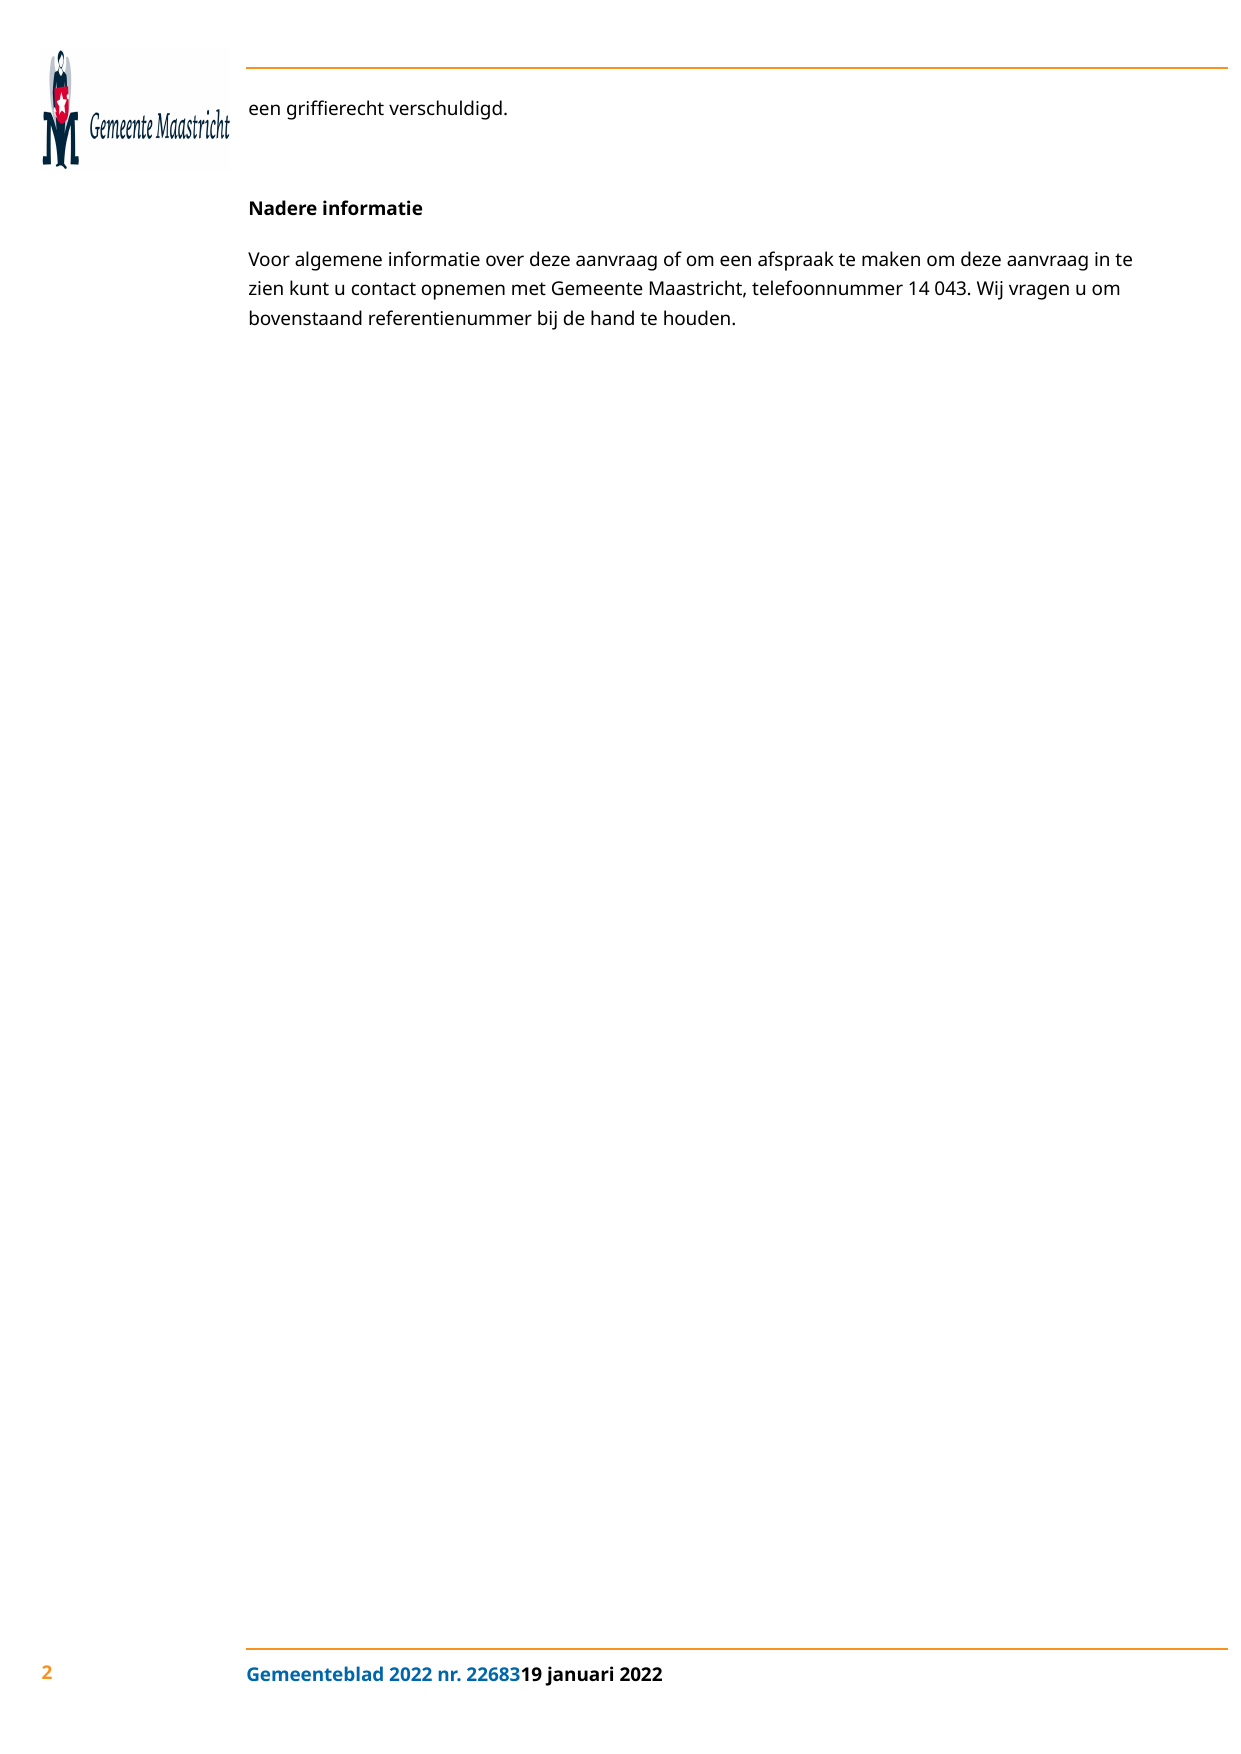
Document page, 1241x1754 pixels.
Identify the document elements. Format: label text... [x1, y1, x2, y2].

text Voor algemene informatie over deze aanvraag of om een afspraak te maken om deze aanvraag in te zien kunt u contact opnemen met Gemeente Maastricht, telefoonnummer 14 043. Wij vragen u om bovenstaand referentienummer bij de hand te houden. [248, 246, 1152, 331]
text een griffierecht verschuldigd. [248, 95, 1152, 121]
text Nadere informatie [248, 196, 1152, 221]
picture [41, 47, 231, 172]
